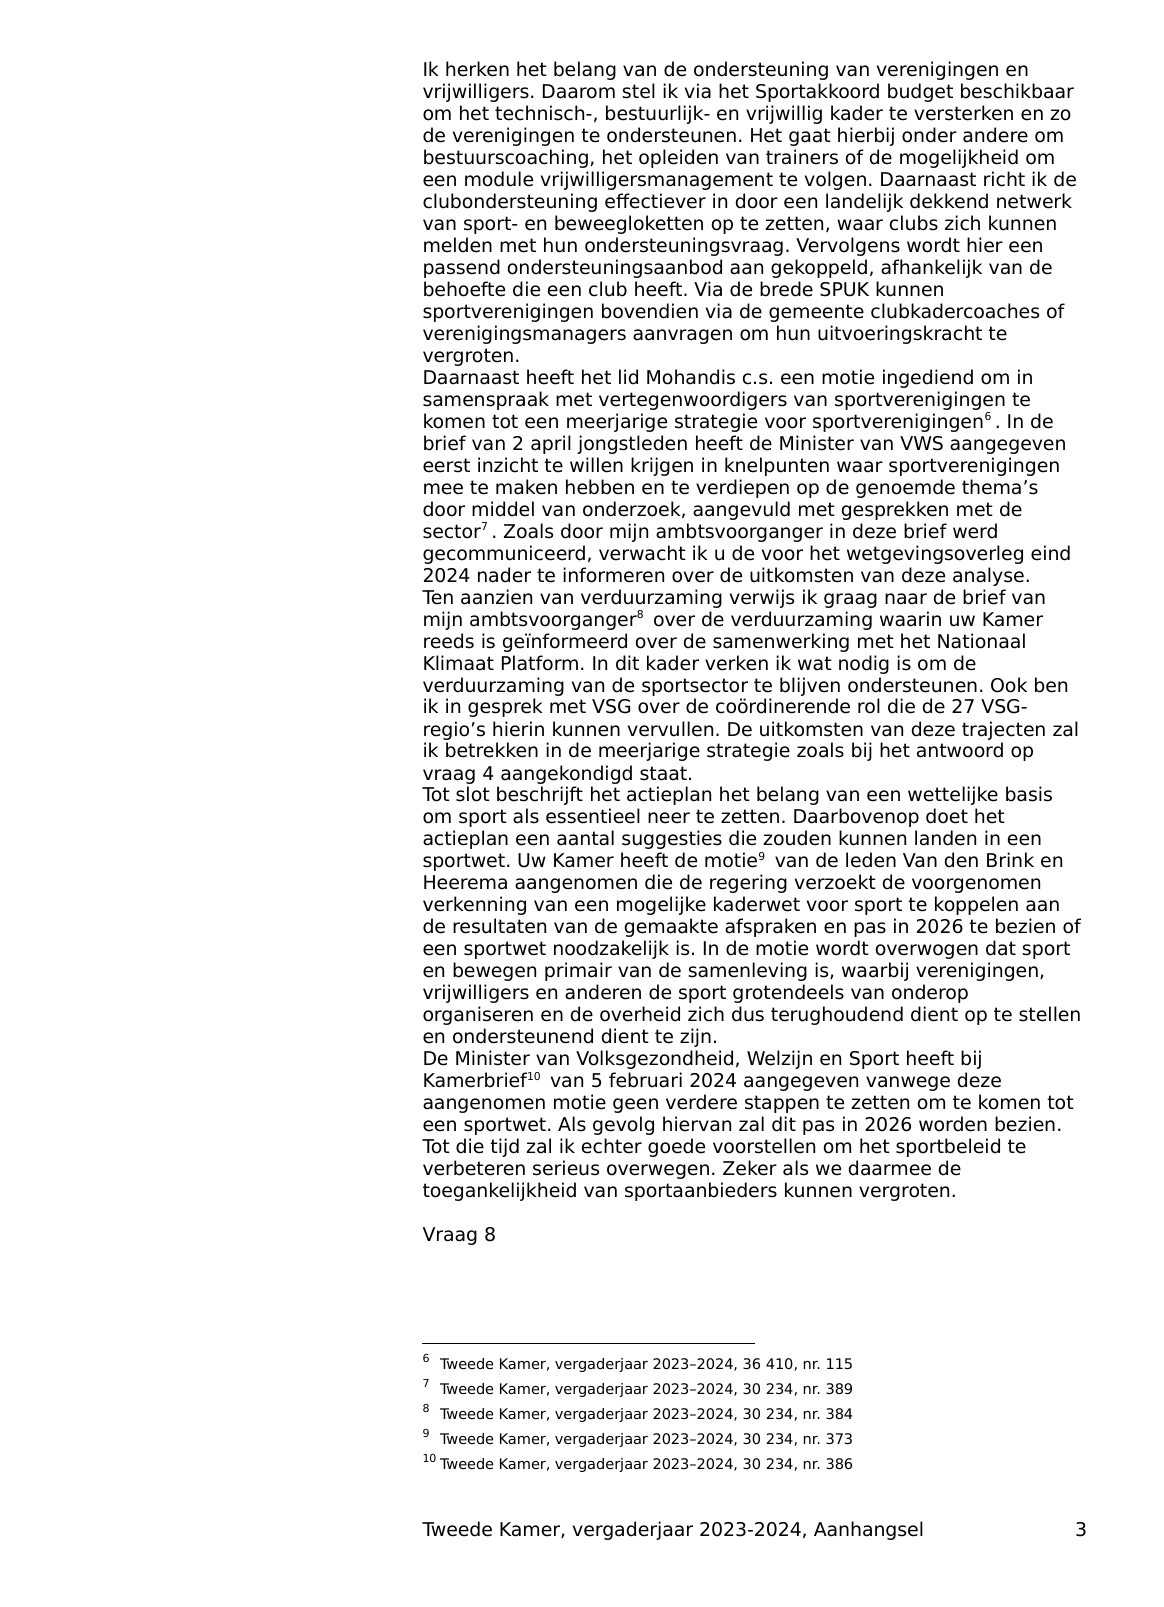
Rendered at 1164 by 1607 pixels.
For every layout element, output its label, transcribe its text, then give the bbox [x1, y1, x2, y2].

text Vraag 8 [422, 1224, 1087, 1246]
text Daarnaast heeft het lid Mohandis c.s. een motie ingediend om in samenspraak met vertegenwoordigers van sportverenigingen te komen tot een meerjarige strategie voor sportverenigingen. In de brief van 2 april jongstleden heeft de Minister van VWS aangegeven eerst inzicht te willen krijgen in knelpunten waar sportverenigingen mee te maken hebben en te verdiepen op de genoemde thema’s door middel van onderzoek, aangevuld met gesprekken met de sector. Zoals door mijn ambtsvoorganger in deze brief werd gecommuniceerd, verwacht ik u de voor het wetgevingsoverleg eind 2024 nader te informeren over de uitkomsten van deze analyse. [422, 367, 1087, 587]
text Tweede Kamer, vergaderjaar 2023–2024, 30 234, nr. 373 [422, 1427, 1087, 1449]
text Ik herken het belang van de ondersteuning van verenigingen en vrijwilligers. Daarom stel ik via het Sportakkoord budget beschikbaar om het technisch-, bestuurlijk- en vrijwillig kader te versterken en zo de verenigingen te ondersteunen. Het gaat hierbij onder andere om bestuurscoaching, het opleiden van trainers of de mogelijkheid om een module vrijwilligersmanagement te volgen. Daarnaast richt ik de clubondersteuning effectiever in door een landelijk dekkend netwerk van sport- en beweegloketten op te zetten, waar clubs zich kunnen melden met hun ondersteuningsvraag. Vervolgens wordt hier een passend ondersteuningsaanbod aan gekoppeld, afhankelijk van de behoefte die een club heeft. Via de brede SPUK kunnen sportverenigingen bovendien via de gemeente clubkadercoaches of verenigingsmanagers aanvragen om hun uitvoeringskracht te vergroten. [422, 59, 1087, 367]
text De Minister van Volksgezondheid, Welzijn en Sport heeft bij Kamerbrief van 5 februari 2024 aangegeven vanwege deze aangenomen motie geen verdere stappen te zetten om te komen tot een sportwet. Als gevolg hiervan zal dit pas in 2026 worden bezien. Tot die tijd zal ik echter goede voorstellen om het sportbeleid te verbeteren serieus overwegen. Zeker als we daarmee de toegankelijkheid van sportaanbieders kunnen vergroten. [422, 1048, 1087, 1202]
text Tot slot beschrijft het actieplan het belang van een wettelijke basis om sport als essentieel neer te zetten. Daarbovenop doet het actieplan een aantal suggesties die zouden kunnen landen in een sportwet. Uw Kamer heeft de motie van de leden Van den Brink en Heerema aangenomen die de regering verzoekt de voorgenomen verkenning van een mogelijke kaderwet voor sport te koppelen aan de resultaten van de gemaakte afspraken en pas in 2026 te bezien of een sportwet noodzakelijk is. In de motie wordt overwogen dat sport en bewegen primair van de samenleving is, waarbij verenigingen, vrijwilligers en anderen de sport grotendeels van onderop organiseren en de overheid zich dus terughoudend dient op te stellen en ondersteunend dient te zijn. [422, 784, 1087, 1048]
text Tweede Kamer, vergaderjaar 2023–2024, 30 234, nr. 386 [422, 1452, 1087, 1474]
text Tweede Kamer, vergaderjaar 2023–2024, 30 234, nr. 389 [422, 1377, 1087, 1399]
text Tweede Kamer, vergaderjaar 2023–2024, 36 410, nr. 115 [422, 1352, 1087, 1374]
text Tweede Kamer, vergaderjaar 2023–2024, 30 234, nr. 384 [422, 1402, 1087, 1424]
text Ten aanzien van verduurzaming verwijs ik graag naar de brief van mijn ambtsvoorganger over de verduurzaming waarin uw Kamer reeds is geïnformeerd over de samenwerking met het Nationaal Klimaat Platform. In dit kader verken ik wat nodig is om de verduurzaming van de sportsector te blijven ondersteunen. Ook ben ik in gesprek met VSG over de coördinerende rol die de 27 VSG-regio’s hierin kunnen vervullen. De uitkomsten van deze trajecten zal ik betrekken in de meerjarige strategie zoals bij het antwoord op vraag 4 aangekondigd staat. [422, 587, 1087, 784]
